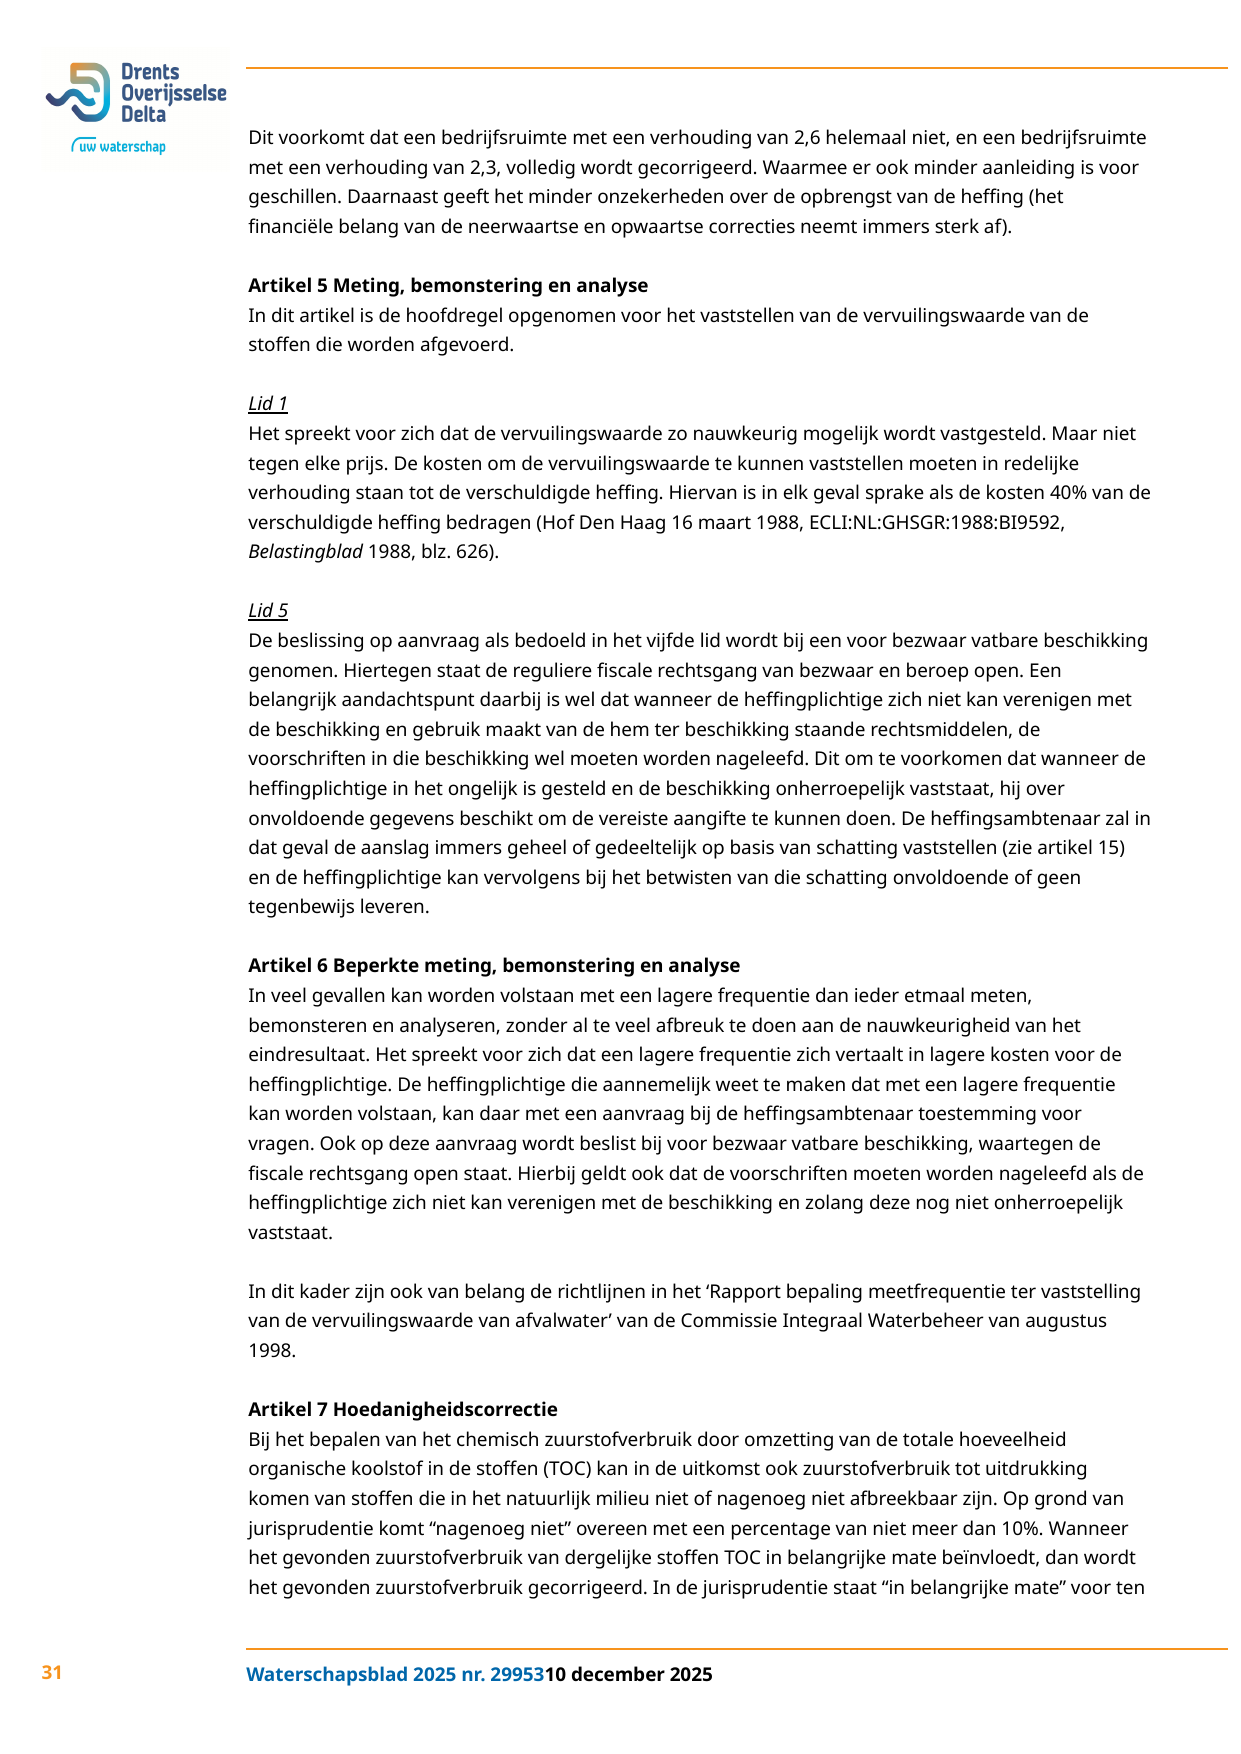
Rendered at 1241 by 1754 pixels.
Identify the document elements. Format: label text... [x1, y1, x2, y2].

text Artikel 6 Beperkte meting, bemonstering en analyse [248, 953, 1152, 978]
text Het spreekt voor zich dat de vervuilingswaarde zo nauwkeurig mogelijk wordt vastgesteld. Maar niet tegen elke prijs. De kosten om de vervuilingswaarde te kunnen vaststellen moeten in redelijke verhouding staan tot de verschuldigde heffing. Hiervan is in elk geval sprake als de kosten 40% van de verschuldigde heffing bedragen (Hof Den Haag 16 maart 1988, ECLI:NL:GHSGR:1988:BI9592, Belastingblad 1988, blz. 626). [248, 420, 1152, 564]
text In dit artikel is de hoofdregel opgenomen voor het vaststellen van de vervuilingswaarde van de stoffen die worden afgevoerd. [248, 302, 1152, 357]
text Artikel 7 Hoedanigheidscorrectie [248, 1396, 1152, 1422]
text In dit kader zijn ook van belang de richtlijnen in het ‘Rapport bepaling meetfrequentie ter vaststelling van de vervuilingswaarde van afvalwater’ van de Commissie Integraal Waterbeheer van augustus 1998. [248, 1278, 1152, 1363]
picture [41, 47, 231, 172]
text Artikel 5 Meting, bemonstering en analyse [248, 272, 1152, 298]
text Lid 1 [248, 391, 1152, 416]
text Bij het bepalen van het chemisch zuurstofverbruik door omzetting van de totale hoeveelheid organische koolstof in de stoffen (TOC) kan in de uitkomst ook zuurstofverbruik tot uitdrukking komen van stoffen die in het natuurlijk milieu niet of nagenoeg niet afbreekbaar zijn. Op grond van jurisprudentie komt “nagenoeg niet” overeen met een percentage van niet meer dan 10%. Wanneer het gevonden zuurstofverbruik van dergelijke stoffen TOC in belangrijke mate beïnvloedt, dan wordt het gevonden zuurstofverbruik gecorrigeerd. In de jurisprudentie staat “in belangrijke mate” voor ten [248, 1426, 1152, 1600]
text De beslissing op aanvraag als bedoeld in het vijfde lid wordt bij een voor bezwaar vatbare beschikking genomen. Hiertegen staat de reguliere fiscale rechtsgang van bezwaar en beroep open. Een belangrijk aandachtspunt daarbij is wel dat wanneer de heffingplichtige zich niet kan verenigen met de beschikking en gebruik maakt van de hem ter beschikking staande rechtsmiddelen, de voorschriften in die beschikking wel moeten worden nageleefd. Dit om te voorkomen dat wanneer de heffingplichtige in het ongelijk is gesteld en de beschikking onherroepelijk vaststaat, hij over onvoldoende gegevens beschikt om de vereiste aangifte te kunnen doen. De heffingsambtenaar zal in dat geval de aanslag immers geheel of gedeeltelijk op basis van schatting vaststellen (zie artikel 15) en de heffingplichtige kan vervolgens bij het betwisten van die schatting onvoldoende of geen tegenbewijs leveren. [248, 627, 1152, 919]
text Dit voorkomt dat een bedrijfsruimte met een verhouding van 2,6 helemaal niet, en een bedrijfsruimte met een verhouding van 2,3, volledig wordt gecorrigeerd. Waarmee er ook minder aanleiding is voor geschillen. Daarnaast geeft het minder onzekerheden over de opbrengst van de heffing (het financiële belang van de neerwaartse en opwaartse correcties neemt immers sterk af). [248, 124, 1152, 239]
text In veel gevallen kan worden volstaan met een lagere frequentie dan ieder etmaal meten, bemonsteren en analyseren, zonder al te veel afbreuk te doen aan de nauwkeurigheid van het eindresultaat. Het spreekt voor zich dat een lagere frequentie zich vertaalt in lagere kosten voor de heffingplichtige. De heffingplichtige die aannemelijk weet te maken dat met een lagere frequentie kan worden volstaan, kan daar met een aanvraag bij de heffingsambtenaar toestemming voor vragen. Ook op deze aanvraag wordt beslist bij voor bezwaar vatbare beschikking, waartegen de fiscale rechtsgang open staat. Hierbij geldt ook dat de voorschriften moeten worden nageleefd als de heffingplichtige zich niet kan verenigen met de beschikking en zolang deze nog niet onherroepelijk vaststaat. [248, 982, 1152, 1245]
text Lid 5 [248, 598, 1152, 623]
